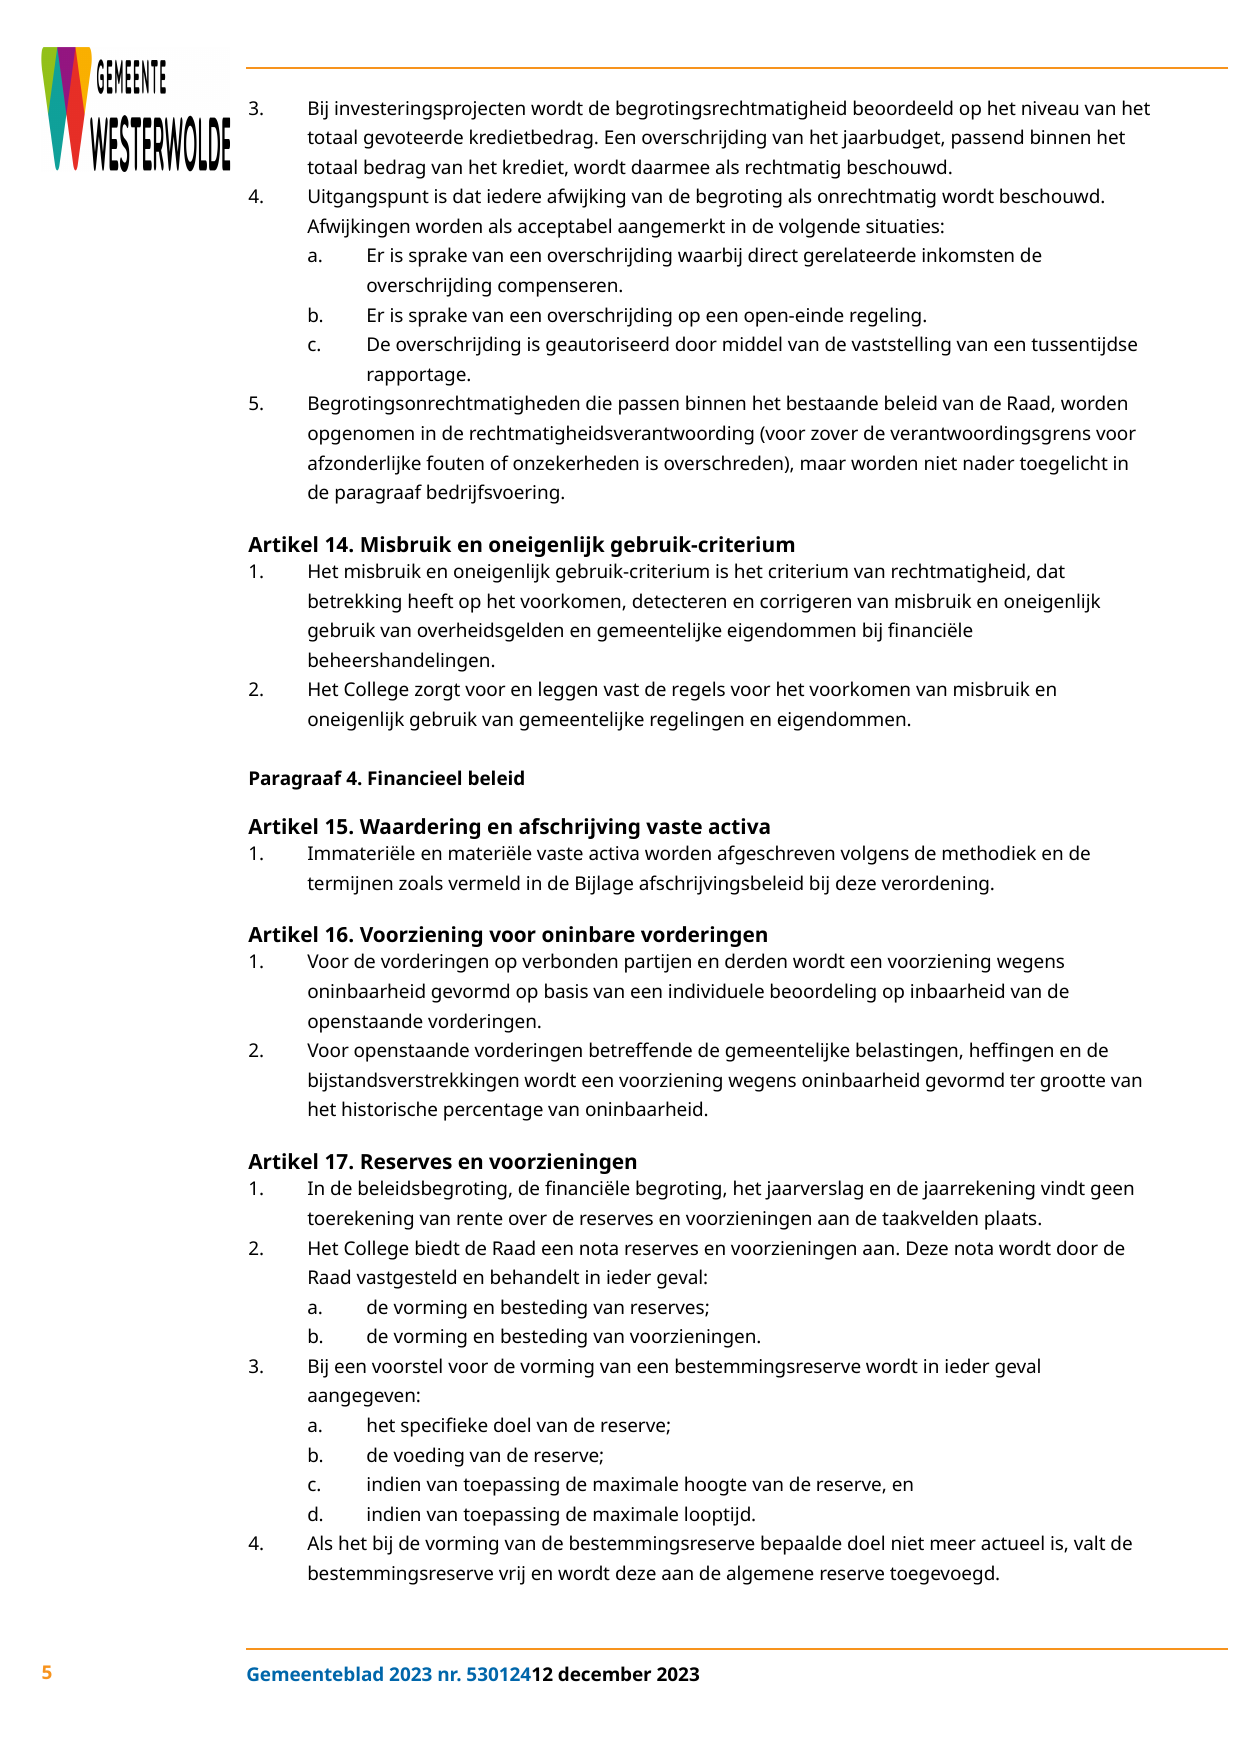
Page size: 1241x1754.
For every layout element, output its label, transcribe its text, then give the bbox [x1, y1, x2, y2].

text Artikel 16. Voorziening voor oninbare vorderingen [248, 920, 1152, 949]
picture [41, 47, 231, 172]
list Als het bij de vorming van de bestemmingsreserve bepaalde doel niet meer actueel is, valt de bestemmingsreserve vrij en wordt deze aan de algemene reserve toegevoegd. [248, 1531, 1152, 1586]
list de vorming en besteding van voorzieningen. [307, 1323, 1152, 1349]
list Bij investeringsprojecten wordt de begrotingsrechtmatigheid beoordeeld op het niveau van het totaal gevoteerde kredietbedrag. Een overschrijding van het jaarbudget, passend binnen het totaal bedrag van het krediet, wordt daarmee als rechtmatig beschouwd. [248, 95, 1152, 180]
list In de beleidsbegroting, de financiële begroting, het jaarverslag en de jaarrekening vindt geen toerekening van rente over de reserves en voorzieningen aan de taakvelden plaats. [248, 1176, 1152, 1231]
text Artikel 17. Reserves en voorzieningen [248, 1147, 1152, 1176]
list Voor de vorderingen op verbonden partijen en derden wordt een voorziening wegens oninbaarheid gevormd op basis van een individuele beoordeling op inbaarheid van de openstaande vorderingen. [248, 949, 1152, 1034]
text Artikel 14. Misbruik en oneigenlijk gebruik-criterium [248, 530, 1152, 558]
list indien van toepassing de maximale looptijd. [307, 1501, 1152, 1527]
list Bij een voorstel voor de vorming van een bestemmingsreserve wordt in ieder geval aangegeven: [248, 1353, 1152, 1408]
list Immateriële en materiële vaste activa worden afgeschreven volgens de methodiek en de termijnen zoals vermeld in de Bijlage afschrijvingsbeleid bij deze verordening. [248, 840, 1152, 896]
list de vorming en besteding van reserves; [307, 1294, 1152, 1319]
list de voeding van de reserve; [307, 1442, 1152, 1467]
list Begrotingsonrechtmatigheden die passen binnen het bestaande beleid van de Raad, worden opgenomen in de rechtmatigheidsverantwoording (voor zover de verantwoordingsgrens voor afzonderlijke fouten of onzekerheden is overschreden), maar worden niet nader toegelicht in de paragraaf bedrijfsvoering. [248, 391, 1152, 505]
list Er is sprake van een overschrijding op een open-einde regeling. [307, 302, 1152, 328]
list De overschrijding is geautoriseerd door middel van de vaststelling van een tussentijdse rapportage. [307, 331, 1152, 387]
list Er is sprake van een overschrijding waarbij direct gerelateerde inkomsten de overschrijding compenseren. [307, 243, 1152, 298]
list Het misbruik en oneigenlijk gebruik-criterium is het criterium van rechtmatigheid, dat betrekking heeft op het voorkomen, detecteren en corrigeren van misbruik en oneigenlijk gebruik van overheidsgelden en gemeentelijke eigendommen bij financiële beheershandelingen. [248, 558, 1152, 673]
list Voor openstaande vorderingen betreffende de gemeentelijke belastingen, heffingen en de bijstandsverstrekkingen wordt een voorziening wegens oninbaarheid gevormd ter grootte van het historische percentage van oninbaarheid. [248, 1037, 1152, 1122]
text Artikel 15. Waardering en afschrijving vaste activa [248, 812, 1152, 840]
list Het College biedt de Raad een nota reserves en voorzieningen aan. Deze nota wordt door de Raad vastgesteld en behandelt in ieder geval: [248, 1235, 1152, 1290]
text Paragraaf 4. Financieel beleid [248, 765, 1152, 791]
list het specifieke doel van de reserve; [307, 1412, 1152, 1438]
list Het College zorgt voor en leggen vast de regels voor het voorkomen van misbruik en oneigenlijk gebruik van gemeentelijke regelingen en eigendommen. [248, 677, 1152, 732]
list Uitgangspunt is dat iedere afwijking van de begroting als onrechtmatig wordt beschouwd. Afwijkingen worden als acceptabel aangemerkt in de volgende situaties: [248, 183, 1152, 239]
list indien van toepassing de maximale hoogte van de reserve, en [307, 1471, 1152, 1497]
